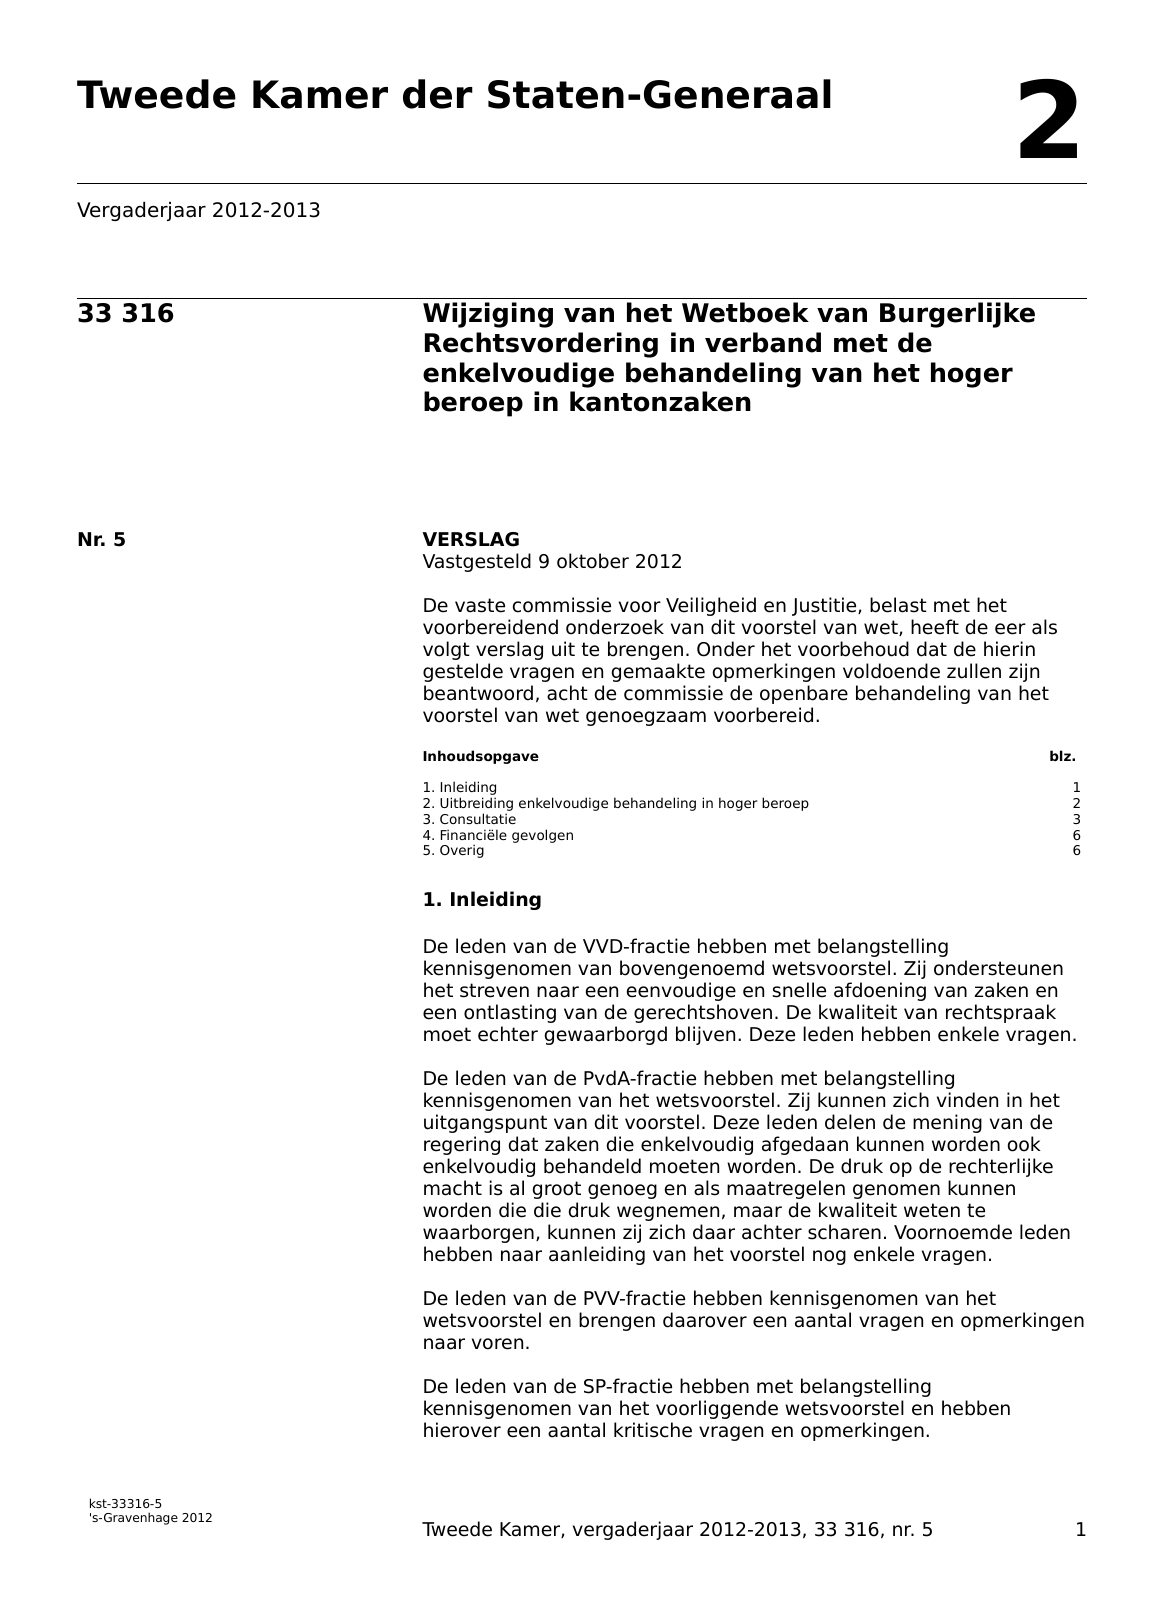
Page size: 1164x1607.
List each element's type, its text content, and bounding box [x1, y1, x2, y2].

text kst-33316-5 [88, 1497, 323, 1511]
table_cell 5. Overig [422, 843, 1013, 859]
table_cell 6 [1013, 827, 1087, 843]
text 's-Gravenhage 2012 [88, 1511, 323, 1525]
table_header Tweede Kamer der Staten-Generaal [77, 59, 886, 183]
table_cell Vergaderjaar 2012-2013 [77, 184, 1087, 298]
text De leden van de SP-fractie hebben met belangstelling kennisgenomen van het voorliggende wetsvoorstel en hebben hierover een aantal kritische vragen en opmerkingen. [422, 1376, 1087, 1442]
table_header blz. [1013, 749, 1087, 764]
table_cell 2. Uitbreiding enkelvoudige behandeling in hoger beroep [422, 796, 1013, 812]
table_cell 1 [1013, 780, 1087, 796]
subtitle 1. Inleiding [422, 889, 1087, 911]
table_cell [1013, 764, 1087, 780]
table_header Inhoudsopgave [422, 749, 1013, 764]
table_cell 4. Financiële gevolgen [422, 827, 1013, 843]
table_cell [422, 764, 1013, 780]
table_cell 2 [1013, 796, 1087, 812]
text De leden van de PVV-fractie hebben kennisgenomen van het wetsvoorstel en brengen daarover een aantal vragen en opmerkingen naar voren. [422, 1288, 1087, 1354]
table_cell 6 [1013, 843, 1087, 859]
table_header 2 [886, 59, 1087, 183]
table_cell 3. Consultatie [422, 812, 1013, 827]
subtitle 33 316 Wijziging van het Wetboek van Burgerlijke Rechtsvordering in verband met de enkelvoudige behandeling van het hoger beroep in kantonzaken [77, 299, 1087, 418]
text De leden van de PvdA-fractie hebben met belangstelling kennisgenomen van het wetsvoorstel. Zij kunnen zich vinden in het uitgangspunt van dit voorstel. Deze leden delen de mening van de regering dat zaken die enkelvoudig afgedaan kunnen worden ook enkelvoudig behandeld moeten worden. De druk op de rechterlijke macht is al groot genoeg en als maatregelen genomen kunnen worden die die druk wegnemen, maar de kwaliteit weten te waarborgen, kunnen zij zich daar achter scharen. Voornoemde leden hebben naar aanleiding van het voorstel nog enkele vragen. [422, 1068, 1087, 1266]
table_cell 1. Inleiding [422, 780, 1013, 796]
table_cell 3 [1013, 812, 1087, 827]
text De leden van de VVD-fractie hebben met belangstelling kennisgenomen van bovengenoemd wetsvoorstel. Zij ondersteunen het streven naar een eenvoudige en snelle afdoening van zaken en een ontlasting van de gerechtshoven. De kwaliteit van rechtspraak moet echter gewaarborgd blijven. Deze leden hebben enkele vragen. [422, 936, 1087, 1046]
text Vastgesteld 9 oktober 2012 [422, 551, 1087, 573]
subtitle Nr. 5 VERSLAG [77, 529, 1087, 551]
text De vaste commissie voor Veiligheid en Justitie, belast met het voorbereidend onderzoek van dit voorstel van wet, heeft de eer als volgt verslag uit te brengen. Onder het voorbehoud dat de hierin gestelde vragen en gemaakte opmerkingen voldoende zullen zijn beantwoord, acht de commissie de openbare behandeling van het voorstel van wet genoegzaam voorbereid. [422, 595, 1087, 727]
